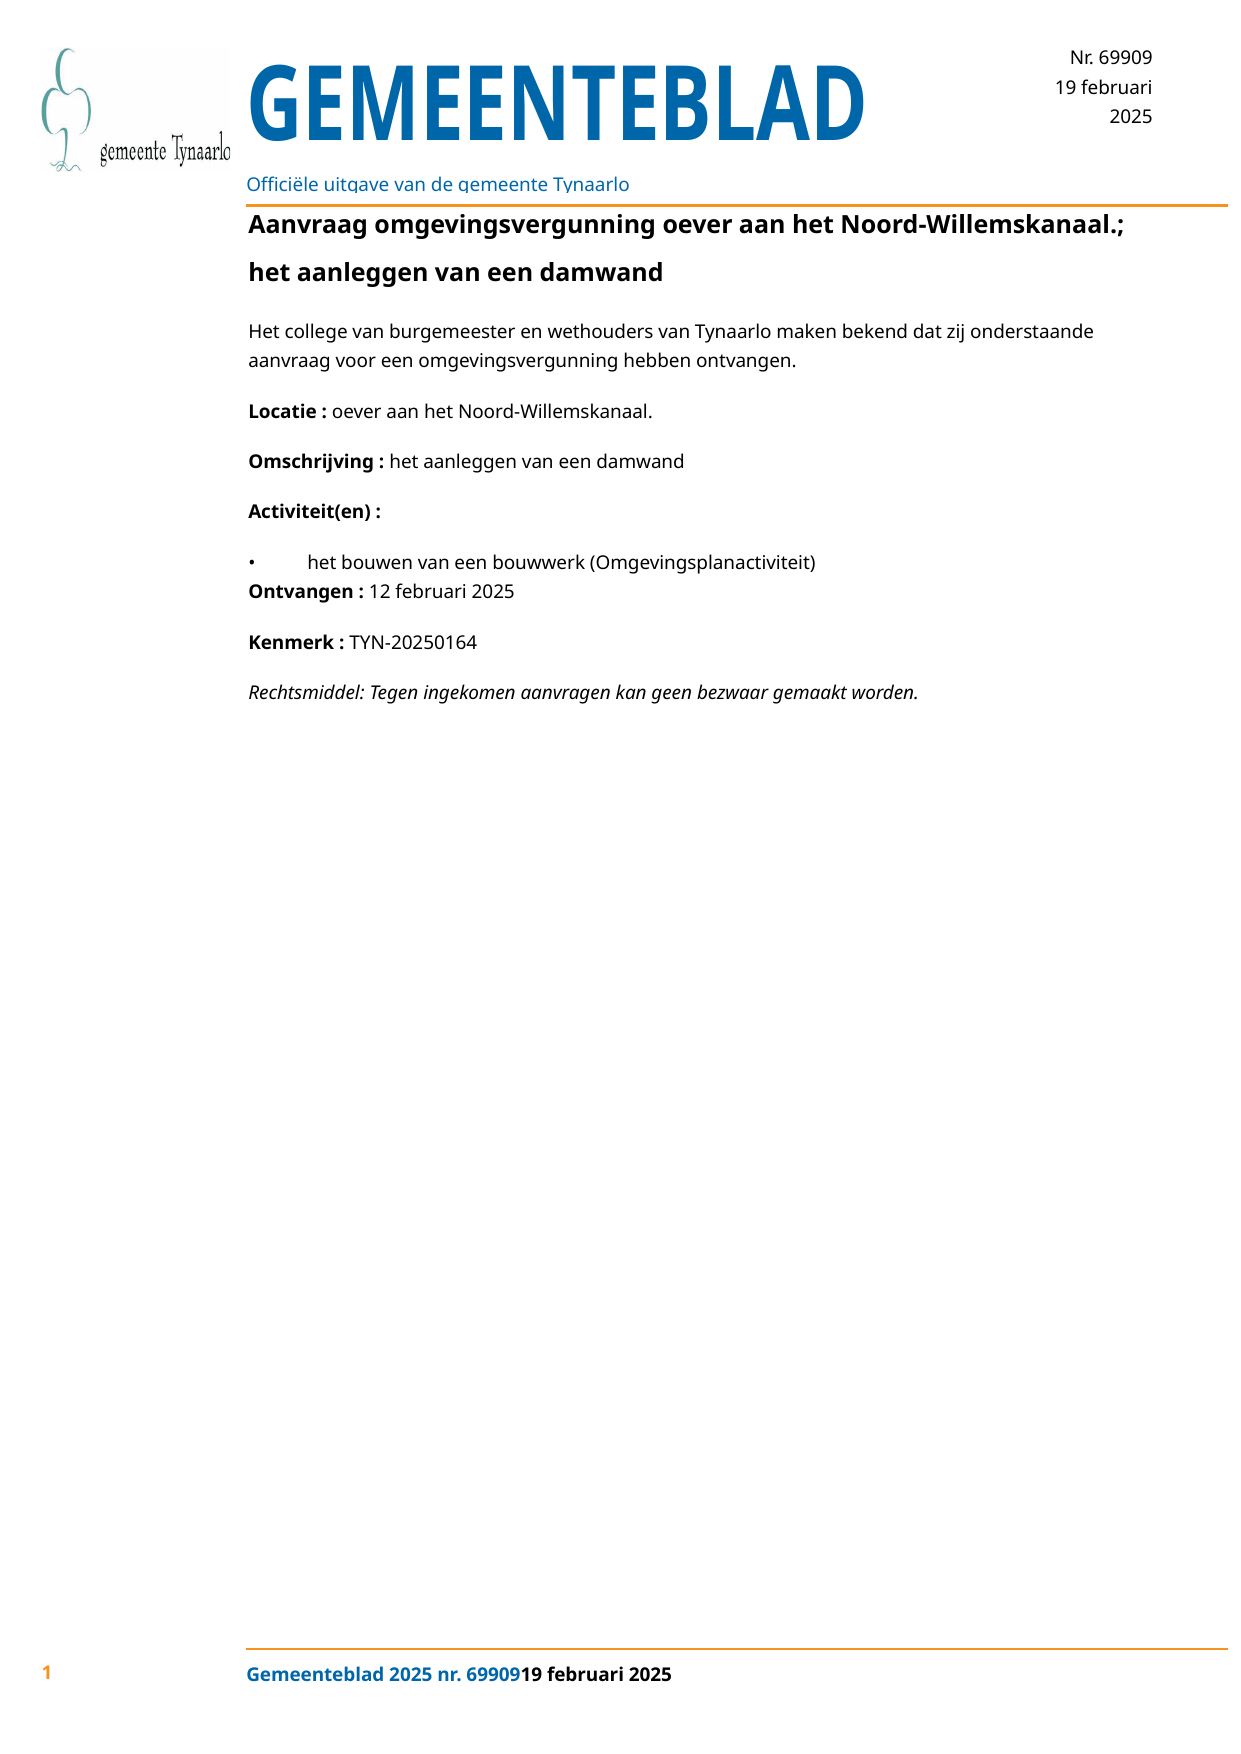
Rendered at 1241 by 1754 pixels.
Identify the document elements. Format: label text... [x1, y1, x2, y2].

text Aanvraag omgevingsvergunning oever aan het Noord-Willemskanaal.; het aanleggen van een damwand [248, 207, 1152, 288]
text Omschrijving : het aanleggen van een damwand [248, 448, 1152, 474]
text Activiteit(en) : [248, 499, 1152, 524]
list het bouwen van een bouwwerk (Omgevingsplanactiviteit) [248, 549, 1152, 575]
text Kenmerk : TYN-20250164 [248, 629, 1152, 655]
text Locatie : oever aan het Noord-Willemskanaal. [248, 398, 1152, 424]
text Het college van burgemeester en wethouders van Tynaarlo maken bekend dat zij onderstaande aanvraag voor een omgevingsvergunning hebben ontvangen. [248, 318, 1152, 373]
text Ontvangen : 12 februari 2025 [248, 579, 1152, 604]
text Rechtsmiddel: Tegen ingekomen aanvragen kan geen bezwaar gemaakt worden. [248, 679, 1152, 705]
picture [41, 47, 231, 172]
